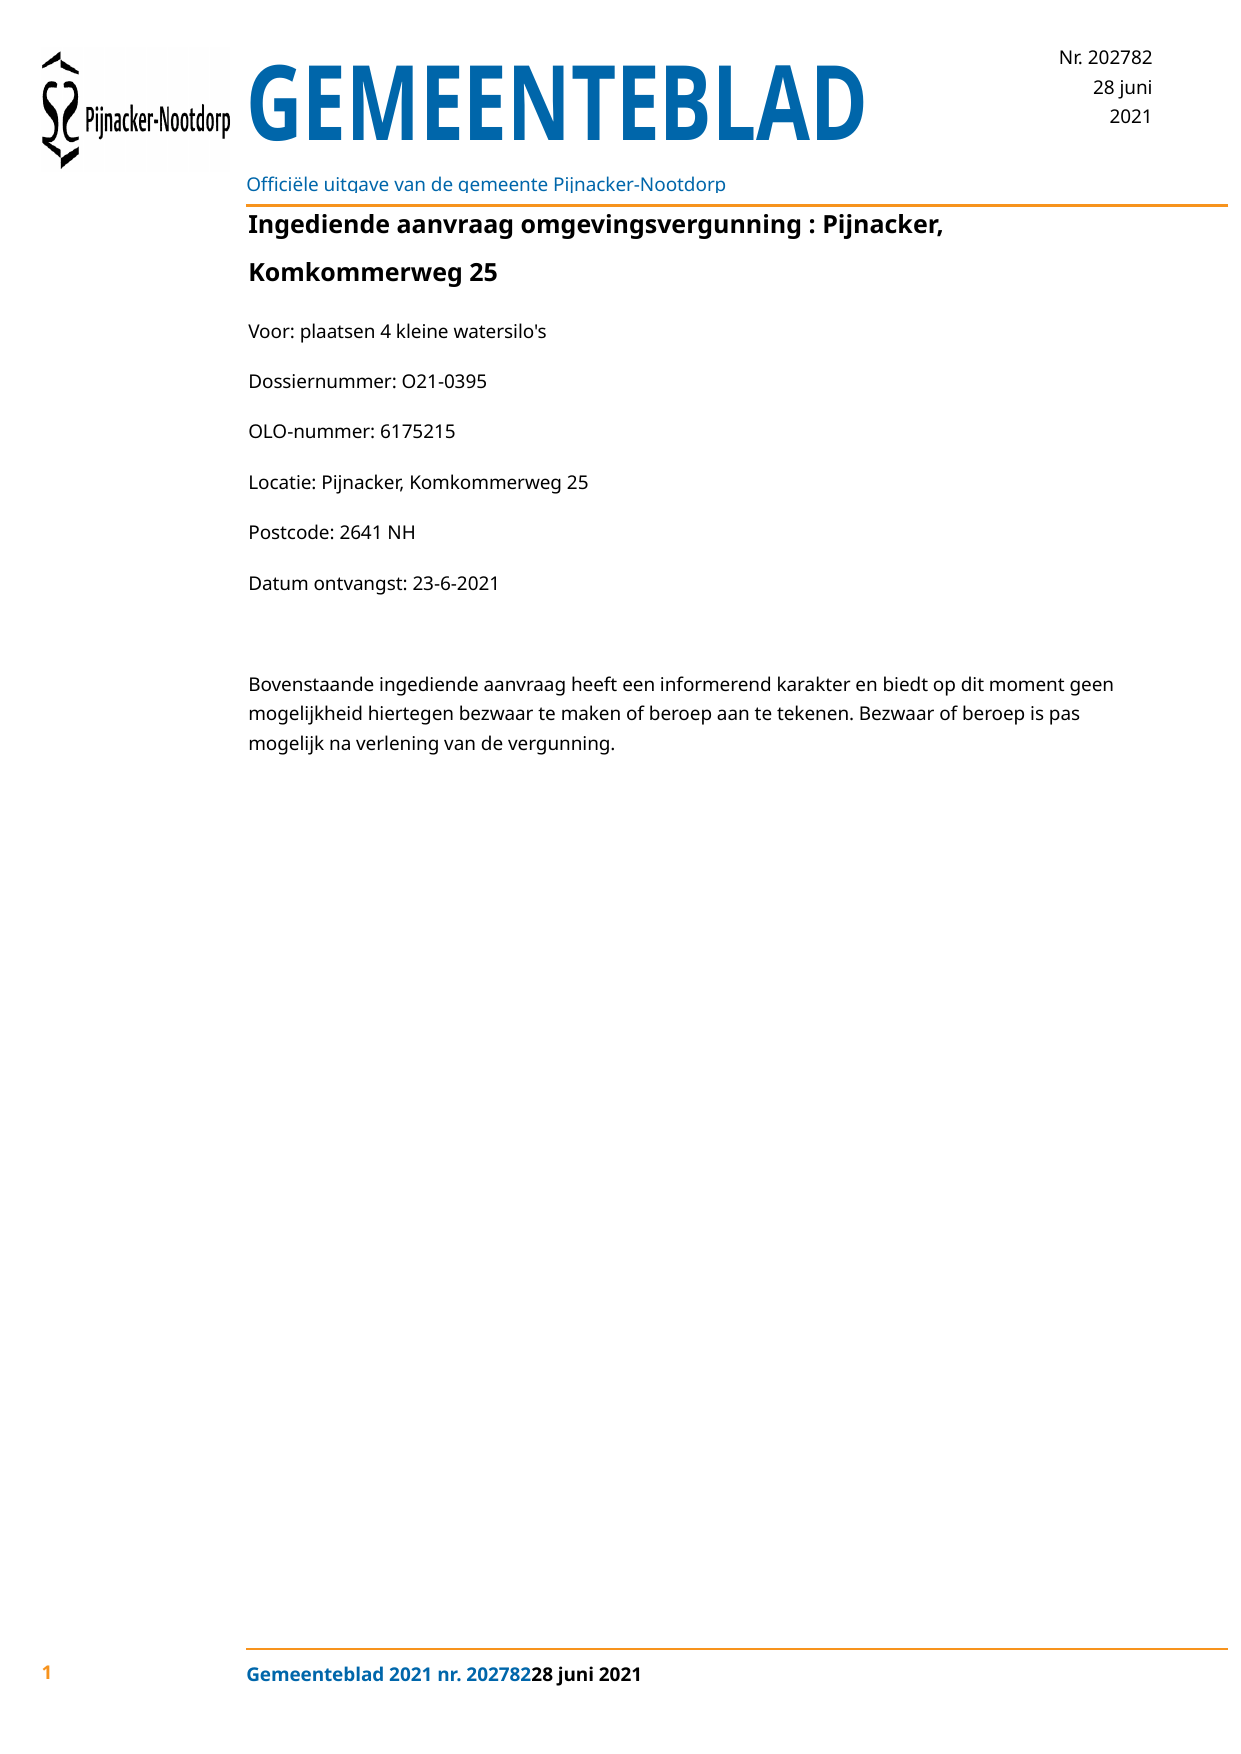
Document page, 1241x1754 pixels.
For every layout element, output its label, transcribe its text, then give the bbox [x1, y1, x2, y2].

text Bovenstaande ingediende aanvraag heeft een informerend karakter en biedt op dit moment geen mogelijkheid hiertegen bezwaar te maken of beroep aan te tekenen. Bezwaar of beroep is pas mogelijk na verlening van de vergunning. [248, 671, 1152, 756]
text Datum ontvangst: 23-6-2021 [248, 570, 1152, 596]
text OLO-nummer: 6175215 [248, 419, 1152, 444]
text Voor: plaatsen 4 kleine watersilo's [248, 318, 1152, 344]
text Locatie: Pijnacker, Komkommerweg 25 [248, 469, 1152, 495]
text Ingediende aanvraag omgevingsvergunning : Pijnacker, Komkommerweg 25 [248, 207, 1152, 288]
text Dossiernummer: O21-0395 [248, 368, 1152, 394]
picture [41, 47, 231, 172]
text Postcode: 2641 NH [248, 519, 1152, 545]
